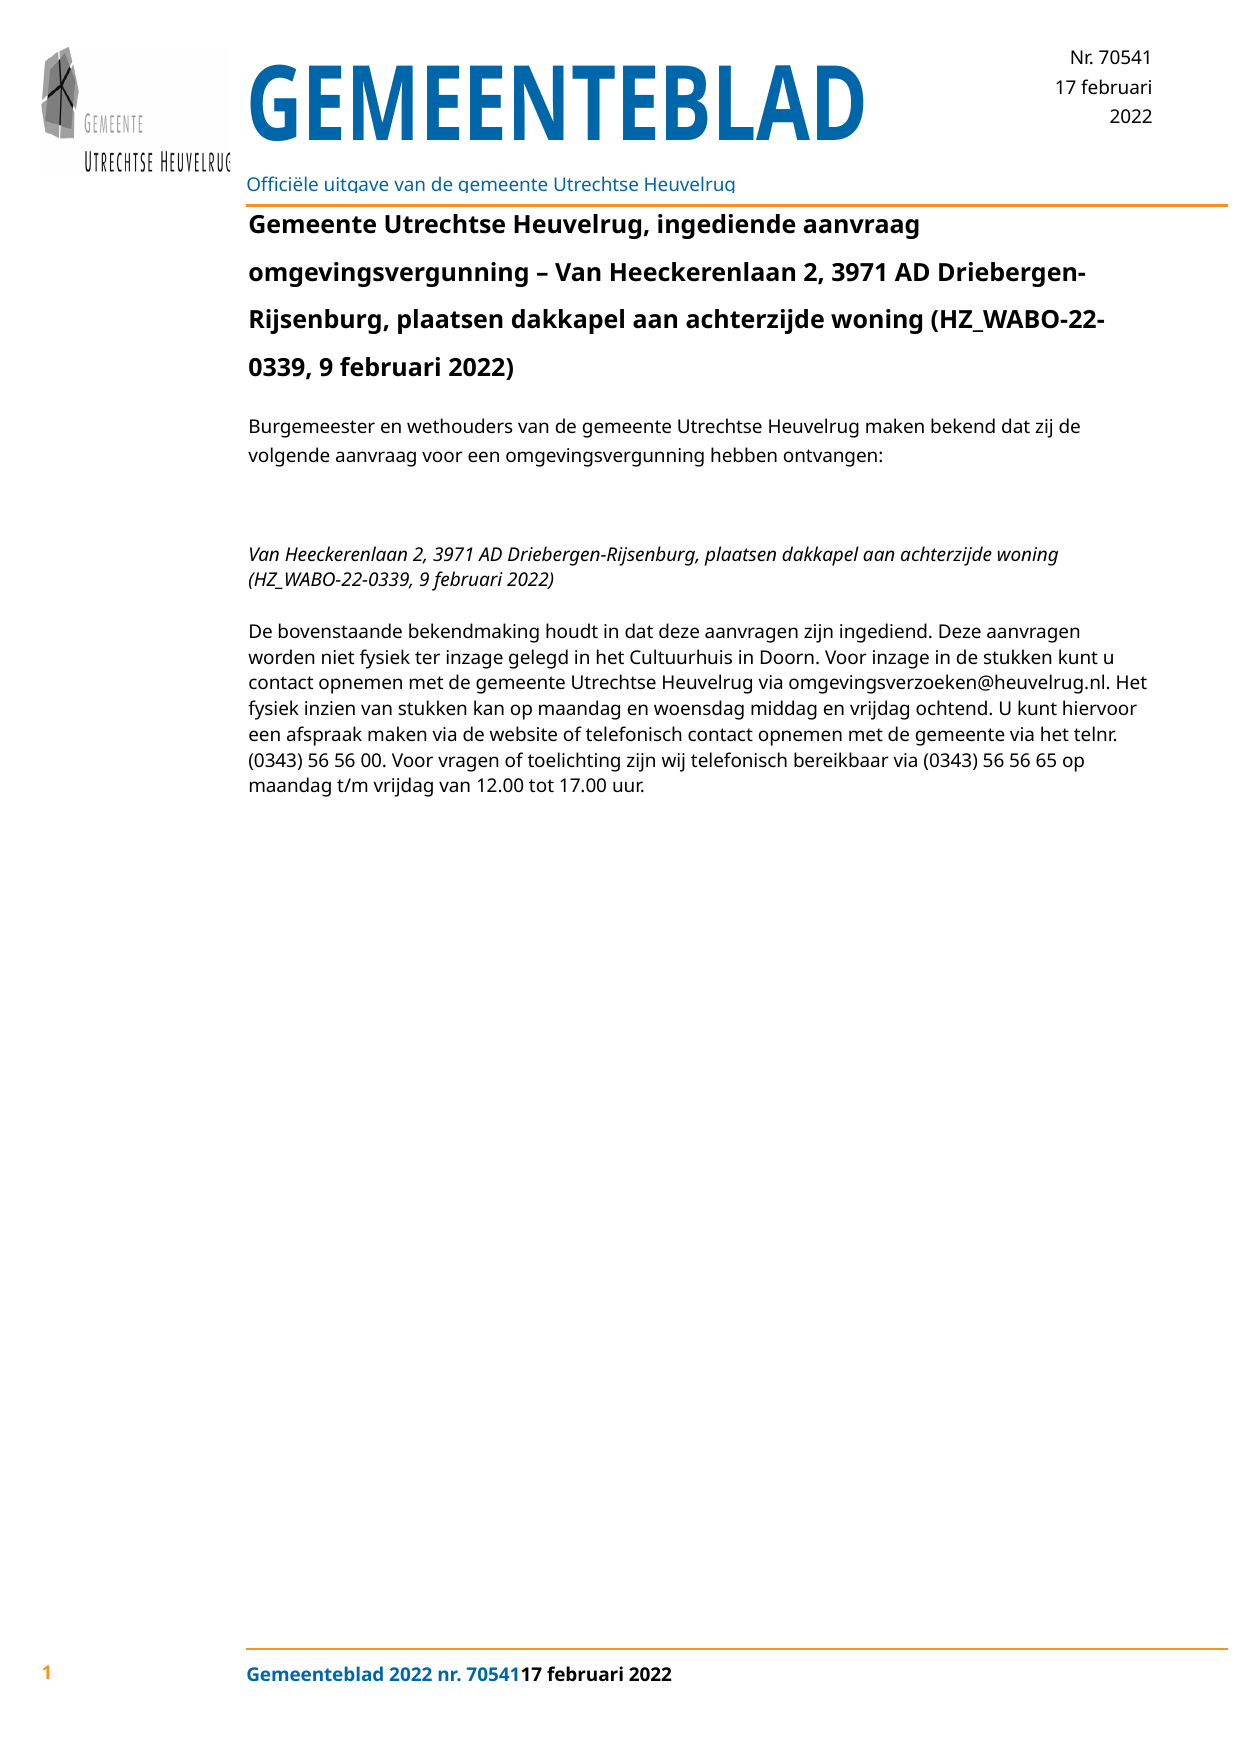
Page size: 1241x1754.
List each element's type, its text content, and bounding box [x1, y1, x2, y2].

text Burgemeester en wethouders van de gemeente Utrechtse Heuvelrug maken bekend dat zij de volgende aanvraag voor een omgevingsvergunning hebben ontvangen: [248, 413, 1152, 468]
picture [41, 47, 231, 172]
text Van Heeckerenlaan 2, 3971 AD Driebergen-Rijsenburg, plaatsen dakkapel aan achterzijde woning (HZ_WABO-22-0339, 9 februari 2022) [248, 541, 1152, 592]
text De bovenstaande bekendmaking houdt in dat deze aanvragen zijn ingediend. Deze aanvragen worden niet fysiek ter inzage gelegd in het Cultuurhuis in Doorn. Voor inzage in de stukken kunt u contact opnemen met de gemeente Utrechtse Heuvelrug via omgevingsverzoeken@heuvelrug.nl. Het fysiek inzien van stukken kan op maandag en woensdag middag en vrijdag ochtend. U kunt hiervoor een afspraak maken via de website of telefonisch contact opnemen met de gemeente via het telnr. (0343) 56 56 00. Voor vragen of toelichting zijn wij telefonisch bereikbaar via (0343) 56 56 65 op maandag t/m vrijdag van 12.00 tot 17.00 uur. [248, 618, 1152, 798]
text Gemeente Utrechtse Heuvelrug, ingediende aanvraag omgevingsvergunning – Van Heeckerenlaan 2, 3971 AD Driebergen-Rijsenburg, plaatsen dakkapel aan achterzijde woning (HZ_WABO-22-0339, 9 februari 2022) [248, 207, 1152, 384]
